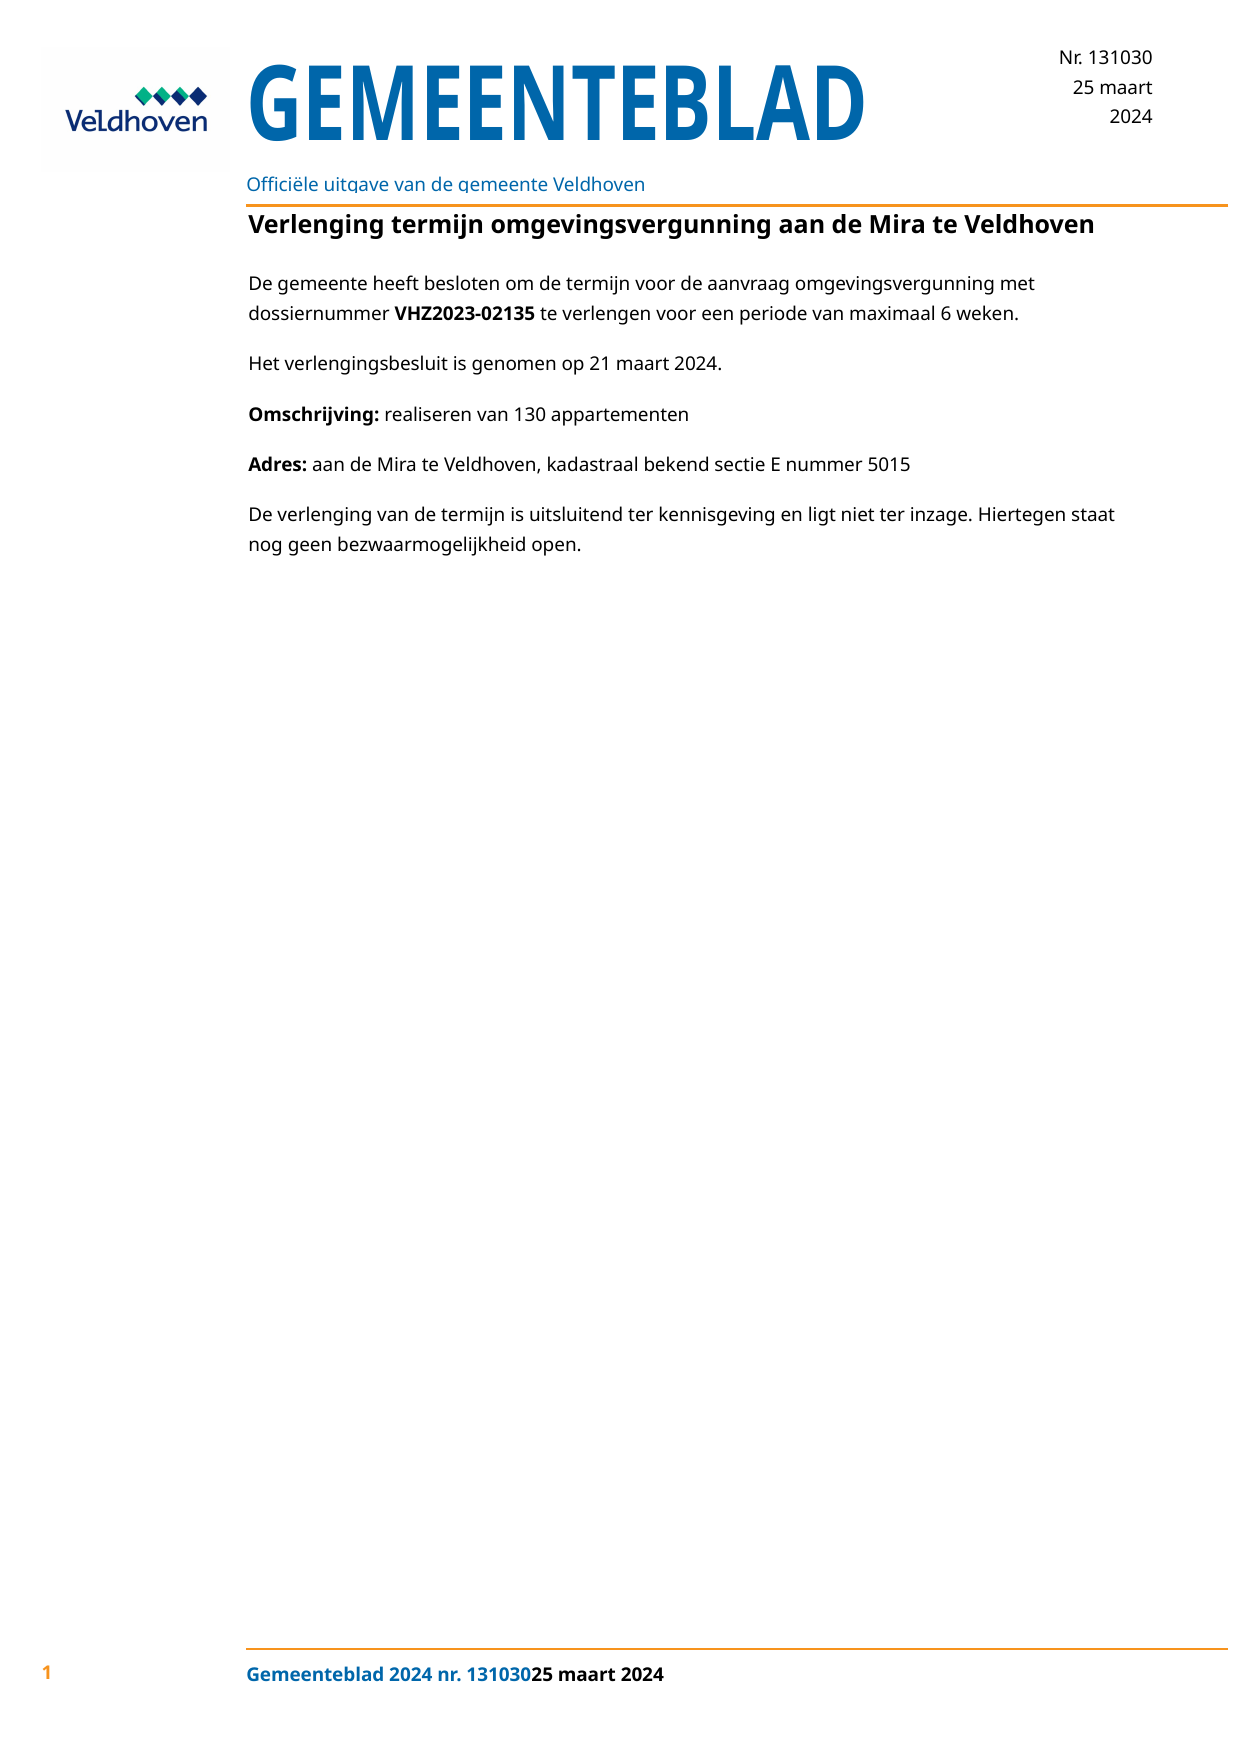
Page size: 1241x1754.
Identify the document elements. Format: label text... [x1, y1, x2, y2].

text Adres: aan de Mira te Veldhoven, kadastraal bekend sectie E nummer 5015 [248, 451, 1152, 477]
text De verlenging van de termijn is uitsluitend ter kennisgeving en ligt niet ter inzage. Hiertegen staat nog geen bezwaarmogelijkheid open. [248, 502, 1152, 557]
text De gemeente heeft besloten om de termijn voor de aanvraag omgevingsvergunning met dossiernummer VHZ2023-02135 te verlengen voor een periode van maximaal 6 weken. [248, 270, 1152, 326]
text Het verlengingsbesluit is genomen op 21 maart 2024. [248, 350, 1152, 376]
text Verlenging termijn omgevingsvergunning aan de Mira te Veldhoven [248, 207, 1152, 241]
picture [41, 47, 231, 172]
text Omschrijving: realiseren van 130 appartementen [248, 401, 1152, 426]
